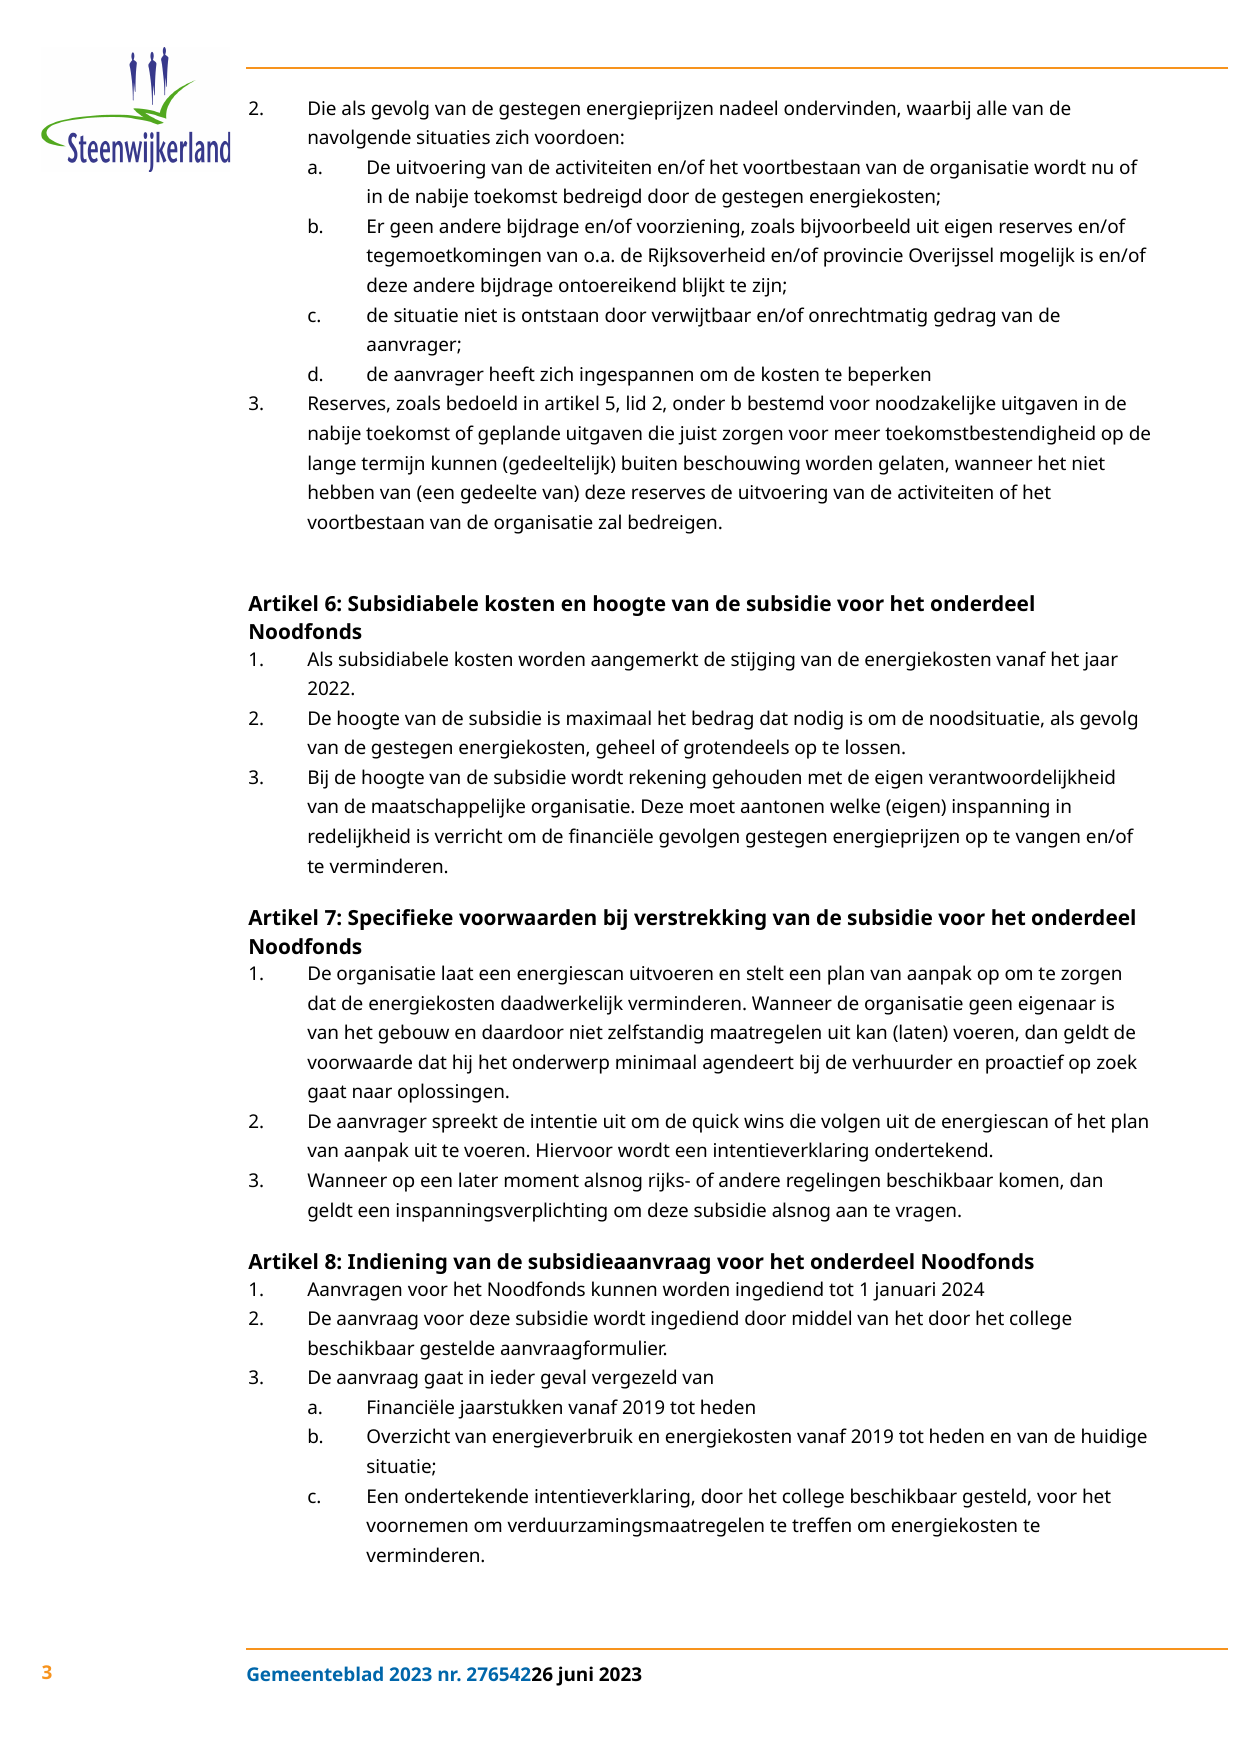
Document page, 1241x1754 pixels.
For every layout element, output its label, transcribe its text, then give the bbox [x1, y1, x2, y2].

list Wanneer op een later moment alsnog rijks- of andere regelingen beschikbaar komen, dan geldt een inspanningsverplichting om deze subsidie alsnog aan te vragen. [248, 1167, 1152, 1223]
text Artikel 7: Specifieke voorwaarden bij verstrekking van de subsidie voor het onderdeel Noodfonds [248, 903, 1152, 960]
list de situatie niet is ontstaan door verwijtbaar en/of onrechtmatig gedrag van de aanvrager; [307, 302, 1152, 357]
list Een ondertekende intentieverklaring, door het college beschikbaar gesteld, voor het voornemen om verduurzamingsmaatregelen te treffen om energiekosten te verminderen. [307, 1483, 1152, 1568]
list Als subsidiabele kosten worden aangemerkt de stijging van de energiekosten vanaf het jaar 2022. [248, 646, 1152, 701]
list de aanvrager heeft zich ingespannen om de kosten te beperken [307, 361, 1152, 387]
text Artikel 8: Indiening van de subsidieaanvraag voor het onderdeel Noodfonds [248, 1247, 1152, 1276]
list De aanvraag voor deze subsidie wordt ingediend door middel van het door het college beschikbaar gestelde aanvraagformulier. [248, 1305, 1152, 1361]
list De aanvraag gaat in ieder geval vergezeld van [248, 1364, 1152, 1390]
list Aanvragen voor het Noodfonds kunnen worden ingediend tot 1 januari 2024 [248, 1276, 1152, 1301]
list Financiële jaarstukken vanaf 2019 tot heden [307, 1394, 1152, 1420]
list Reserves, zoals bedoeld in artikel 5, lid 2, onder b bestemd voor noodzakelijke uitgaven in de nabije toekomst of geplande uitgaven die juist zorgen voor meer toekomstbestendigheid op de lange termijn kunnen (gedeeltelijk) buiten beschouwing worden gelaten, wanneer het niet hebben van (een gedeelte van) deze reserves de uitvoering van de activiteiten of het voortbestaan van de organisatie zal bedreigen. [248, 391, 1152, 535]
list Er geen andere bijdrage en/of voorziening, zoals bijvoorbeeld uit eigen reserves en/of tegemoetkomingen van o.a. de Rijksoverheid en/of provincie Overijssel mogelijk is en/of deze andere bijdrage ontoereikend blijkt te zijn; [307, 213, 1152, 298]
text Artikel 6: Subsidiabele kosten en hoogte van de subsidie voor het onderdeel Noodfonds [248, 589, 1152, 646]
list De hoogte van de subsidie is maximaal het bedrag dat nodig is om de noodsituatie, als gevolg van de gestegen energiekosten, geheel of grotendeels op te lossen. [248, 705, 1152, 760]
list Die als gevolg van de gestegen energieprijzen nadeel ondervinden, waarbij alle van de navolgende situaties zich voordoen: [248, 95, 1152, 150]
picture [41, 47, 231, 172]
list De aanvrager spreekt de intentie uit om de quick wins die volgen uit de energiescan of het plan van aanpak uit te voeren. Hiervoor wordt een intentieverklaring ondertekend. [248, 1108, 1152, 1163]
list De organisatie laat een energiescan uitvoeren en stelt een plan van aanpak op om te zorgen dat de energiekosten daadwerkelijk verminderen. Wanneer de organisatie geen eigenaar is van het gebouw en daardoor niet zelfstandig maatregelen uit kan (laten) voeren, dan geldt de voorwaarde dat hij het onderwerp minimaal agendeert bij de verhuurder en proactief op zoek gaat naar oplossingen. [248, 960, 1152, 1104]
list Bij de hoogte van de subsidie wordt rekening gehouden met de eigen verantwoordelijkheid van de maatschappelijke organisatie. Deze moet aantonen welke (eigen) inspanning in redelijkheid is verricht om de financiële gevolgen gestegen energieprijzen op te vangen en/of te verminderen. [248, 764, 1152, 879]
list Overzicht van energieverbruik en energiekosten vanaf 2019 tot heden en van de huidige situatie; [307, 1424, 1152, 1479]
list De uitvoering van de activiteiten en/of het voortbestaan van de organisatie wordt nu of in de nabije toekomst bedreigd door de gestegen energiekosten; [307, 154, 1152, 209]
